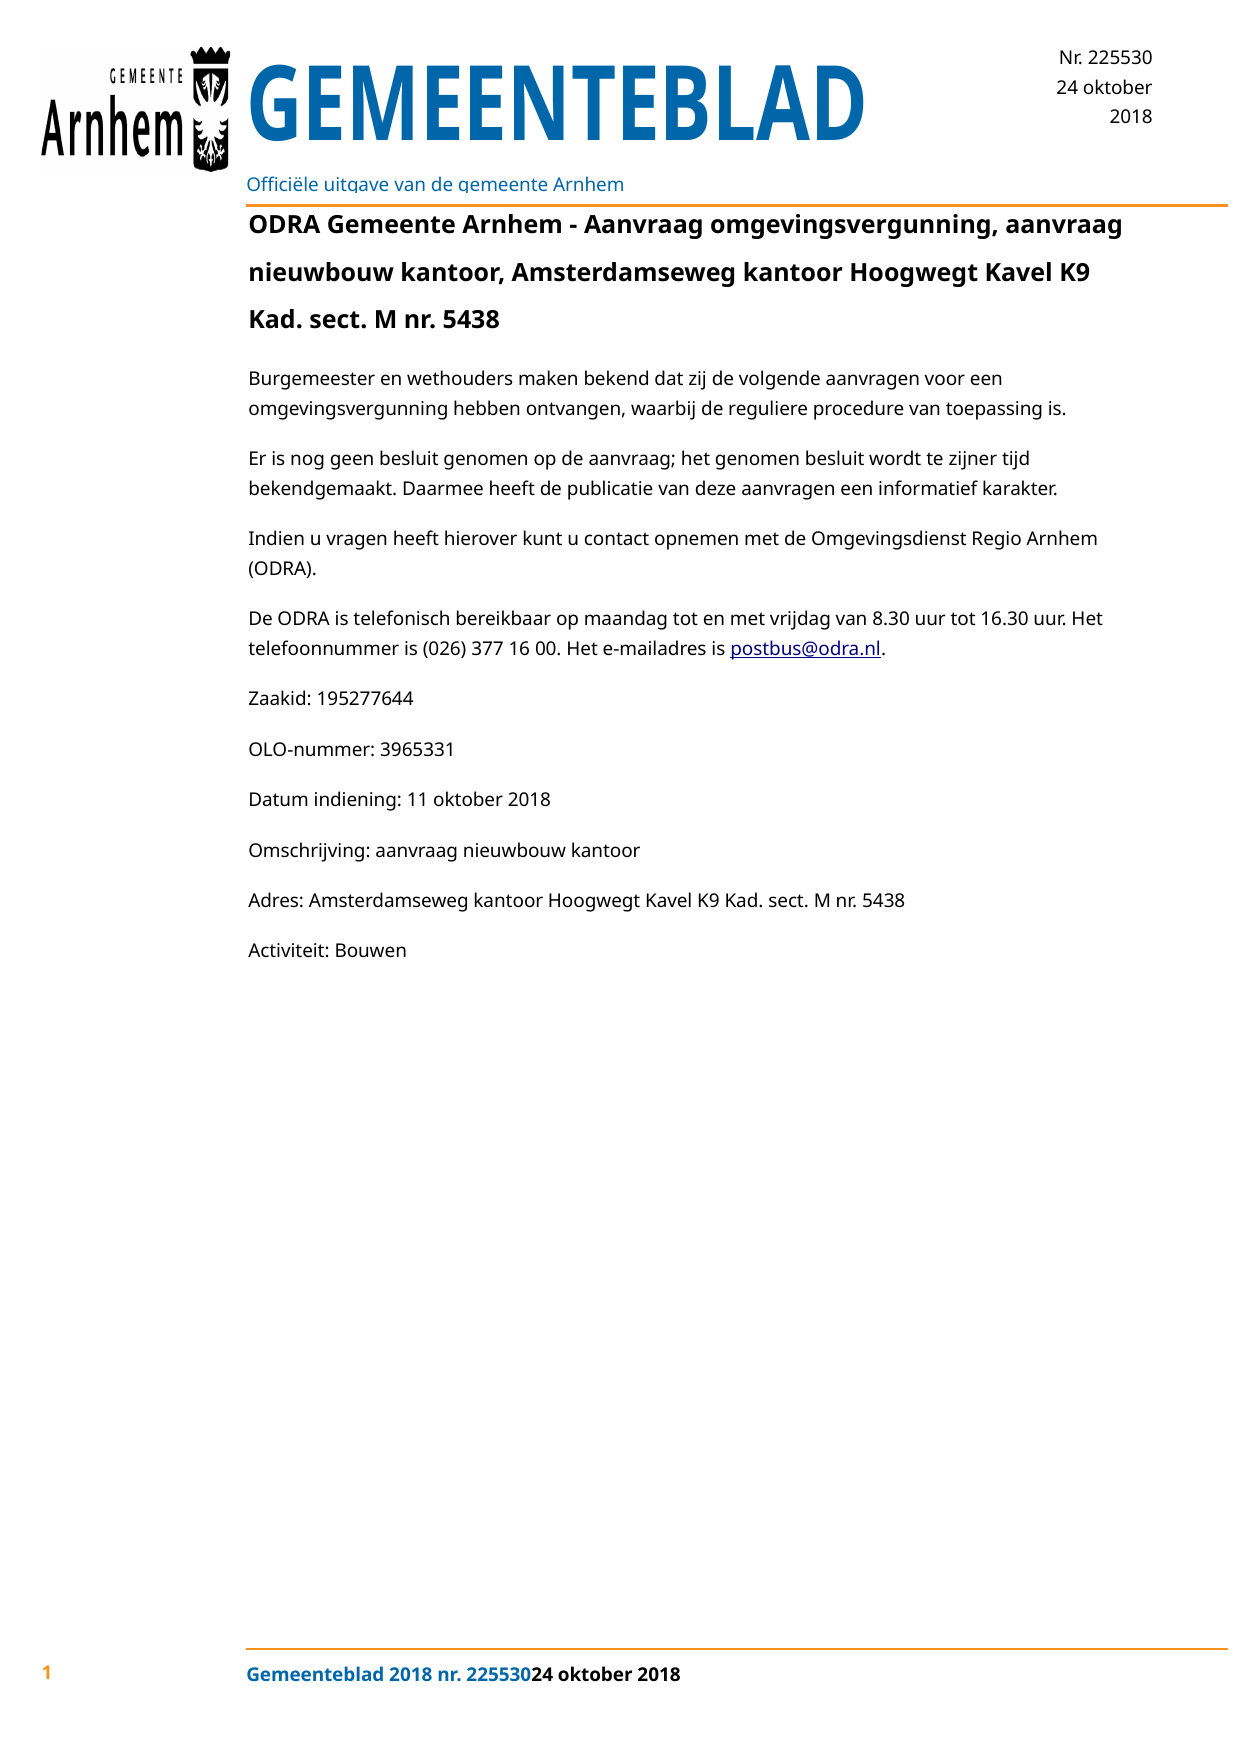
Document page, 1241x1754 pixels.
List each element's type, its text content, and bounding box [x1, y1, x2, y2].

text Burgemeester en wethouders maken bekend dat zij de volgende aanvragen voor een omgevingsvergunning hebben ontvangen, waarbij de reguliere procedure van toepassing is. [248, 366, 1152, 421]
text Zaakid: 195277644 [248, 686, 1152, 711]
text OLO-nummer: 3965331 [248, 736, 1152, 762]
text Omschrijving: aanvraag nieuwbouw kantoor [248, 837, 1152, 862]
picture [41, 47, 231, 172]
text Adres: Amsterdamseweg kantoor Hoogwegt Kavel K9 Kad. sect. M nr. 5438 [248, 887, 1152, 913]
text Datum indiening: 11 oktober 2018 [248, 786, 1152, 812]
text ODRA Gemeente Arnhem - Aanvraag omgevingsvergunning, aanvraag nieuwbouw kantoor, Amsterdamseweg kantoor Hoogwegt Kavel K9 Kad. sect. M nr. 5438 [248, 207, 1152, 336]
text Er is nog geen besluit genomen op de aanvraag; het genomen besluit wordt te zijner tijd bekendgemaakt. Daarmee heeft de publicatie van deze aanvragen een informatief karakter. [248, 446, 1152, 501]
text Indien u vragen heeft hierover kunt u contact opnemen met de Omgevingsdienst Regio Arnhem (ODRA). [248, 526, 1152, 581]
text Activiteit: Bouwen [248, 938, 1152, 963]
text De ODRA is telefonisch bereikbaar op maandag tot en met vrijdag van 8.30 uur tot 16.30 uur. Het telefoonnummer is (026) 377 16 00. Het e-mailadres is postbus@odra.nl. [248, 606, 1152, 661]
